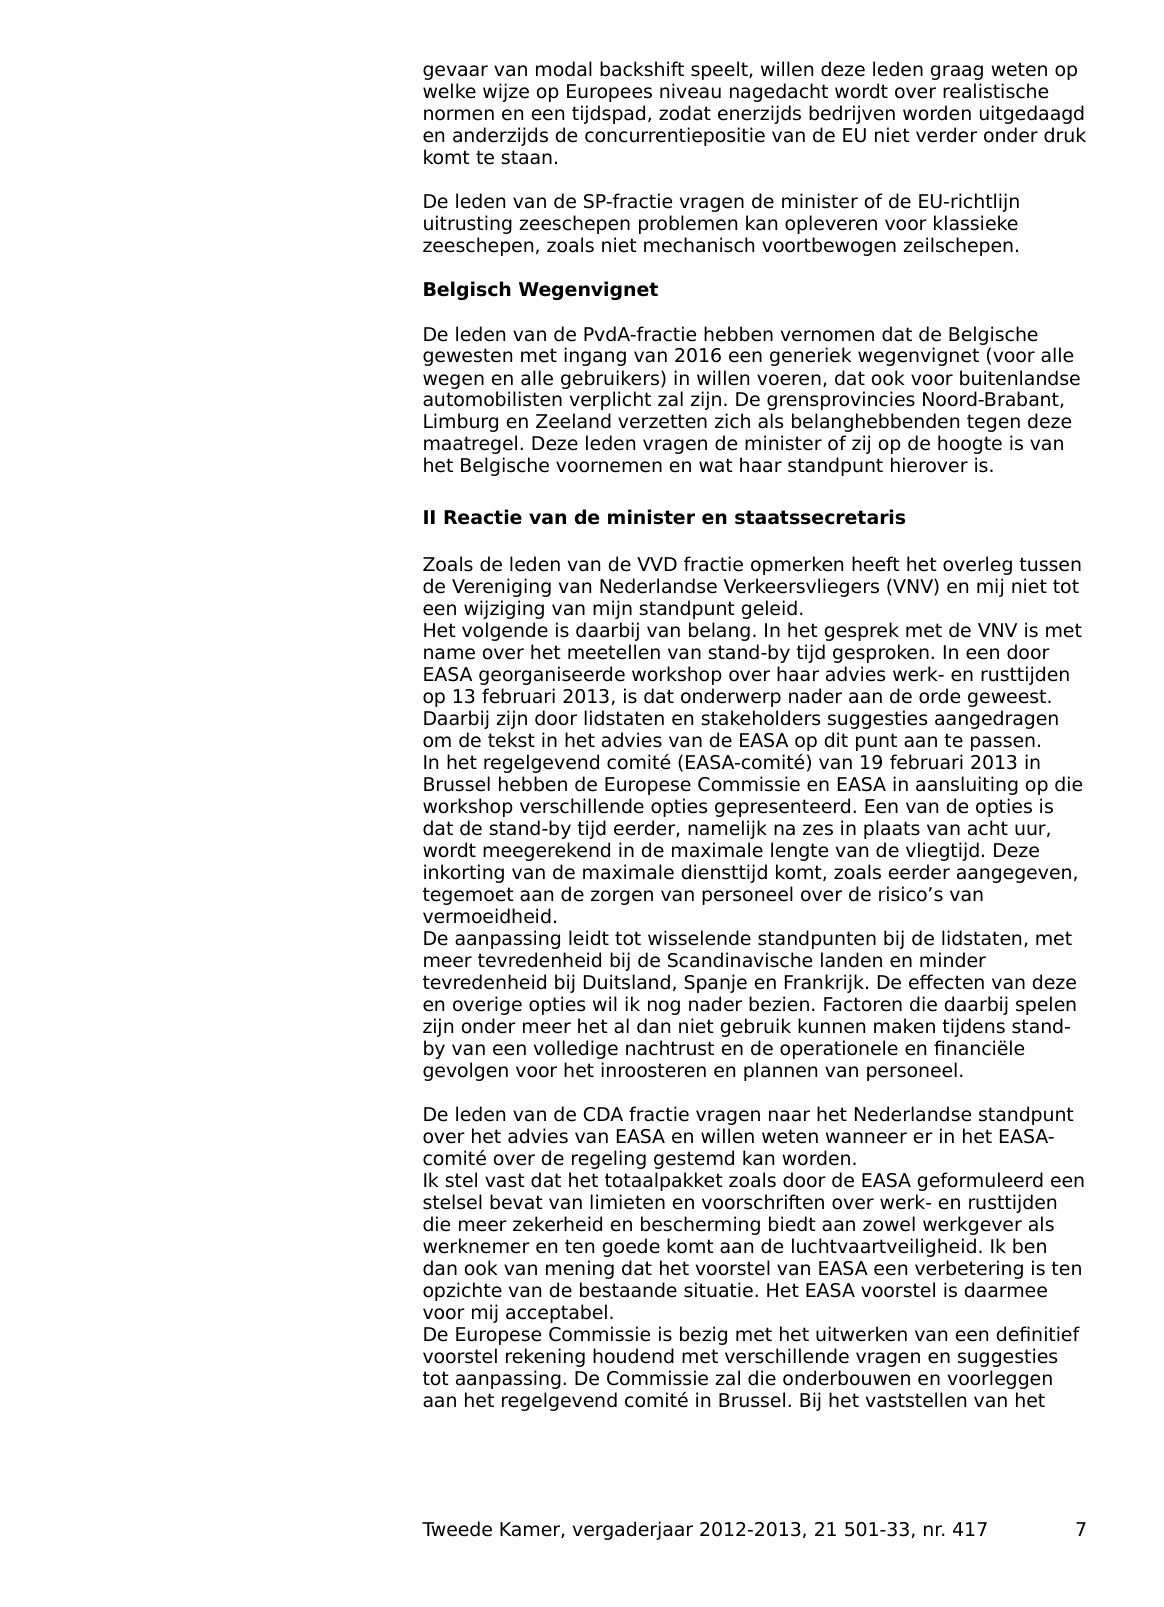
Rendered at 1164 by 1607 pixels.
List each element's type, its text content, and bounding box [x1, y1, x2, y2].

text De leden van de SP-fractie vragen de minister of de EU-richtlijn uitrusting zeeschepen problemen kan opleveren voor klassieke zeeschepen, zoals niet mechanisch voortbewogen zeilschepen. [422, 191, 1087, 257]
text De leden van de PvdA-fractie hebben vernomen dat de Belgische gewesten met ingang van 2016 een generiek wegenvignet (voor alle wegen en alle gebruikers) in willen voeren, dat ook voor buitenlandse automobilisten verplicht zal zijn. De grensprovincies Noord-Brabant, Limburg en Zeeland verzetten zich als belanghebbenden tegen deze maatregel. Deze leden vragen de minister of zij op de hoogte is van het Belgische voornemen en wat haar standpunt hierover is. [422, 323, 1087, 477]
text gevaar van modal backshift speelt, willen deze leden graag weten op welke wijze op Europees niveau nagedacht wordt over realistische normen en een tijdspad, zodat enerzijds bedrijven worden uitgedaagd en anderzijds de concurrentiepositie van de EU niet verder onder druk komt te staan. [422, 59, 1087, 169]
subtitle Belgisch Wegenvignet [422, 279, 1087, 301]
text Het volgende is daarbij van belang. In het gesprek met de VNV is met name over het meetellen van stand-by tijd gesproken. In een door EASA georganiseerde workshop over haar advies werk- en rusttijden op 13 februari 2013, is dat onderwerp nader aan de orde geweest. Daarbij zijn door lidstaten en stakeholders suggesties aangedragen om de tekst in het advies van de EASA op dit punt aan te passen. [422, 620, 1087, 752]
subtitle II Reactie van de minister en staatssecretaris [422, 507, 1087, 529]
text Ik stel vast dat het totaalpakket zoals door de EASA geformuleerd een stelsel bevat van limieten en voorschriften over werk- en rusttijden die meer zekerheid en bescherming biedt aan zowel werkgever als werknemer en ten goede komt aan de luchtvaartveiligheid. Ik ben dan ook van mening dat het voorstel van EASA een verbetering is ten opzichte van de bestaande situatie. Het EASA voorstel is daarmee voor mij acceptabel. [422, 1170, 1087, 1324]
text Zoals de leden van de VVD fractie opmerken heeft het overleg tussen de Vereniging van Nederlandse Verkeersvliegers (VNV) en mij niet tot een wijziging van mijn standpunt geleid. [422, 554, 1087, 620]
text In het regelgevend comité (EASA-comité) van 19 februari 2013 in Brussel hebben de Europese Commissie en EASA in aansluiting op die workshop verschillende opties gepresenteerd. Een van de opties is dat de stand-by tijd eerder, namelijk na zes in plaats van acht uur, wordt meegerekend in de maximale lengte van de vliegtijd. Deze inkorting van de maximale diensttijd komt, zoals eerder aangegeven, tegemoet aan de zorgen van personeel over de risico’s van vermoeidheid. [422, 752, 1087, 928]
text De leden van de CDA fractie vragen naar het Nederlandse standpunt over het advies van EASA en willen weten wanneer er in het EASA-comité over de regeling gestemd kan worden. [422, 1104, 1087, 1170]
text De Europese Commissie is bezig met het uitwerken van een definitief voorstel rekening houdend met verschillende vragen en suggesties tot aanpassing. De Commissie zal die onderbouwen en voorleggen aan het regelgevend comité in Brussel. Bij het vaststellen van het [422, 1324, 1087, 1412]
text De aanpassing leidt tot wisselende standpunten bij de lidstaten, met meer tevredenheid bij de Scandinavische landen en minder tevredenheid bij Duitsland, Spanje en Frankrijk. De effecten van deze en overige opties wil ik nog nader bezien. Factoren die daarbij spelen zijn onder meer het al dan niet gebruik kunnen maken tijdens stand-by van een volledige nachtrust en de operationele en financiële gevolgen voor het inroosteren en plannen van personeel. [422, 928, 1087, 1082]
